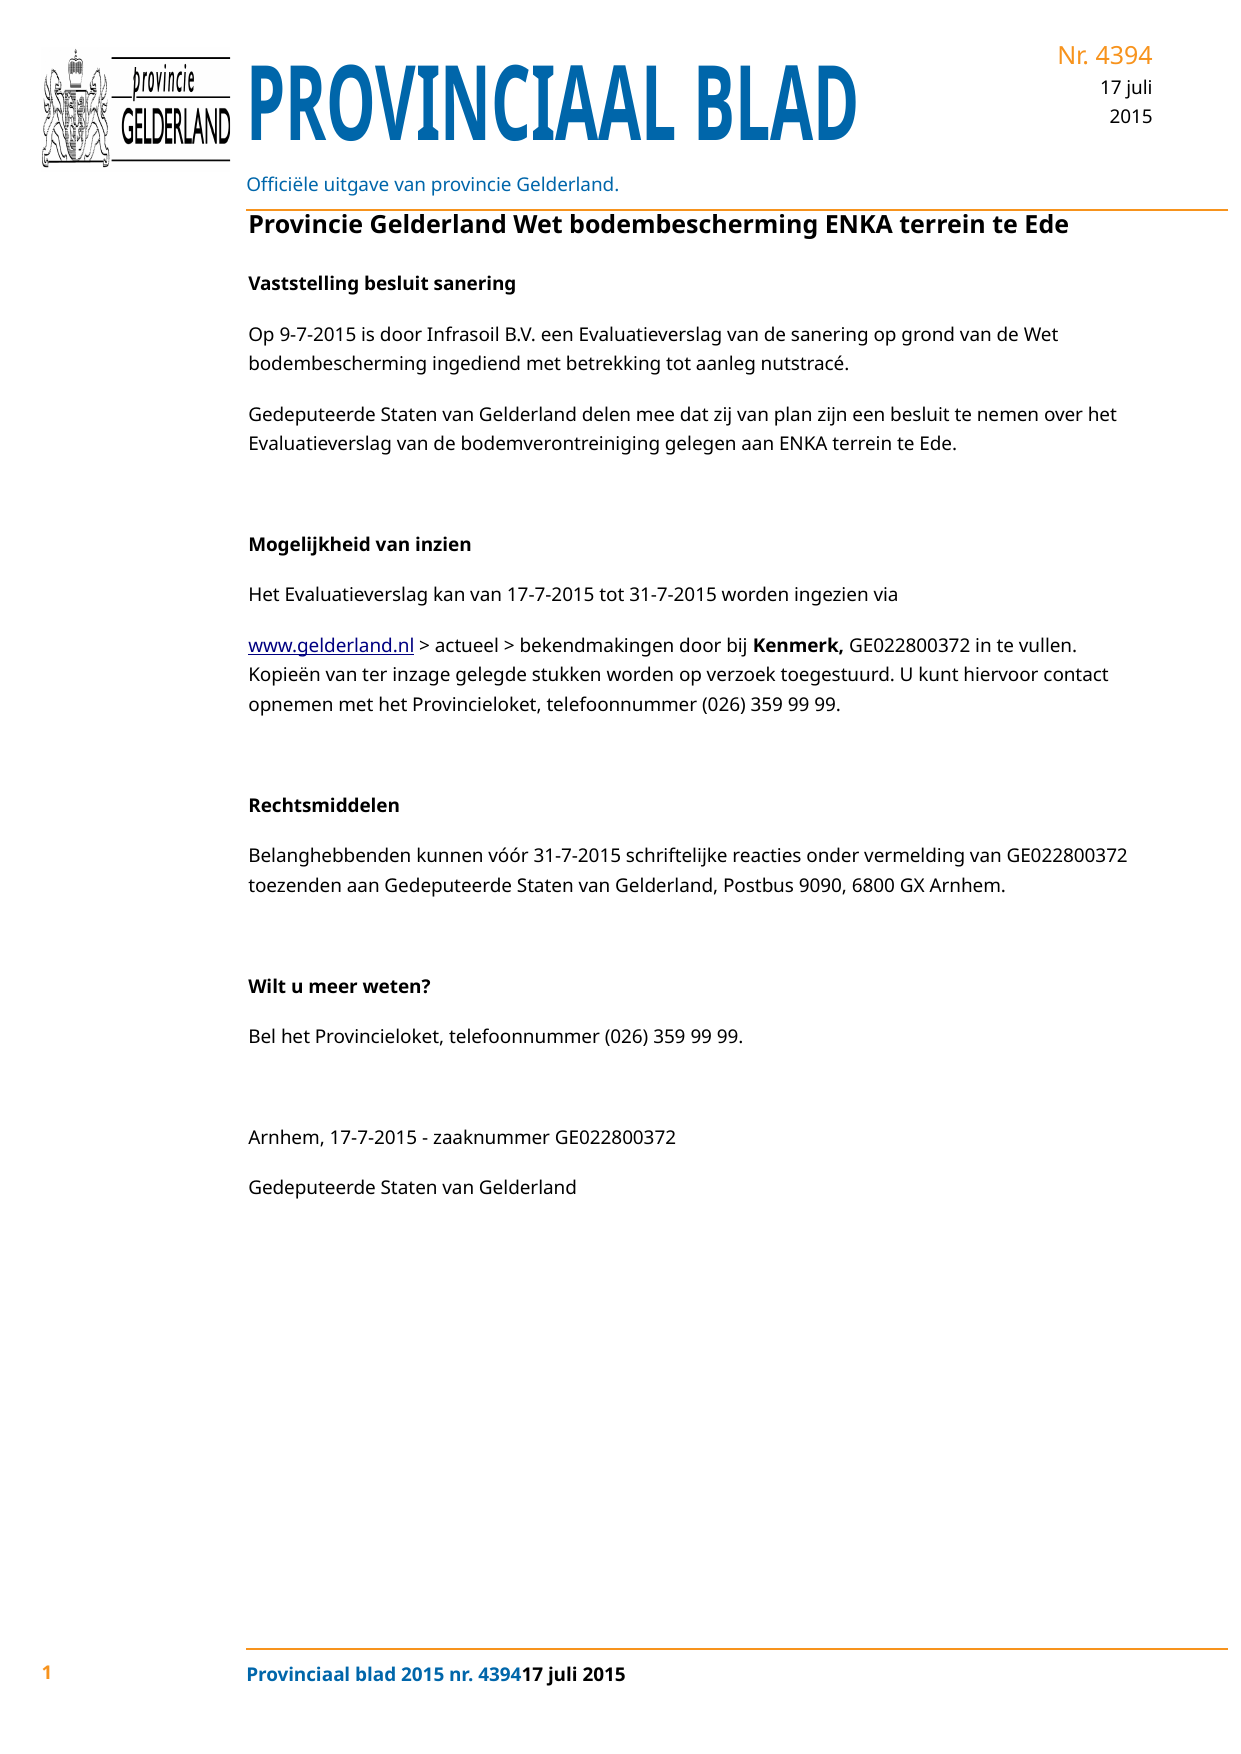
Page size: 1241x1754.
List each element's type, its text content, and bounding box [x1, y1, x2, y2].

text www.gelderland.nl > actueel > bekendmakingen door bij Kenmerk, GE022800372 in te vullen. Kopieën van ter inzage gelegde stukken worden op verzoek toegestuurd. U kunt hiervoor contact opnemen met het Provincieloket, telefoonnummer (026) 359 99 99. [248, 632, 1152, 717]
text Arnhem, 17-7-2015 - zaaknummer GE022800372 [248, 1124, 1152, 1150]
text Mogelijkheid van inzien [248, 531, 1152, 557]
text Vaststelling besluit sanering [248, 270, 1152, 296]
text Gedeputeerde Staten van Gelderland delen mee dat zij van plan zijn een besluit te nemen over het Evaluatieverslag van de bodemverontreiniging gelegen aan ENKA terrein te Ede. [248, 401, 1152, 456]
text Gedeputeerde Staten van Gelderland [248, 1174, 1152, 1200]
text Wilt u meer weten? [248, 973, 1152, 998]
text Het Evaluatieverslag kan van 17-7-2015 tot 31-7-2015 worden ingezien via [248, 582, 1152, 607]
text Bel het Provincieloket, telefoonnummer (026) 359 99 99. [248, 1023, 1152, 1049]
text Belanghebbenden kunnen vóór 31-7-2015 schriftelijke reacties onder vermelding van GE022800372 toezenden aan Gedeputeerde Staten van Gelderland, Postbus 9090, 6800 GX Arnhem. [248, 842, 1152, 898]
text Rechtsmiddelen [248, 792, 1152, 818]
picture [41, 47, 231, 172]
text Op 9-7-2015 is door Infrasoil B.V. een Evaluatieverslag van de sanering op grond van de Wet bodembescherming ingediend met betrekking tot aanleg nutstracé. [248, 321, 1152, 376]
text Provincie Gelderland Wet bodembescherming ENKA terrein te Ede [248, 211, 1152, 241]
